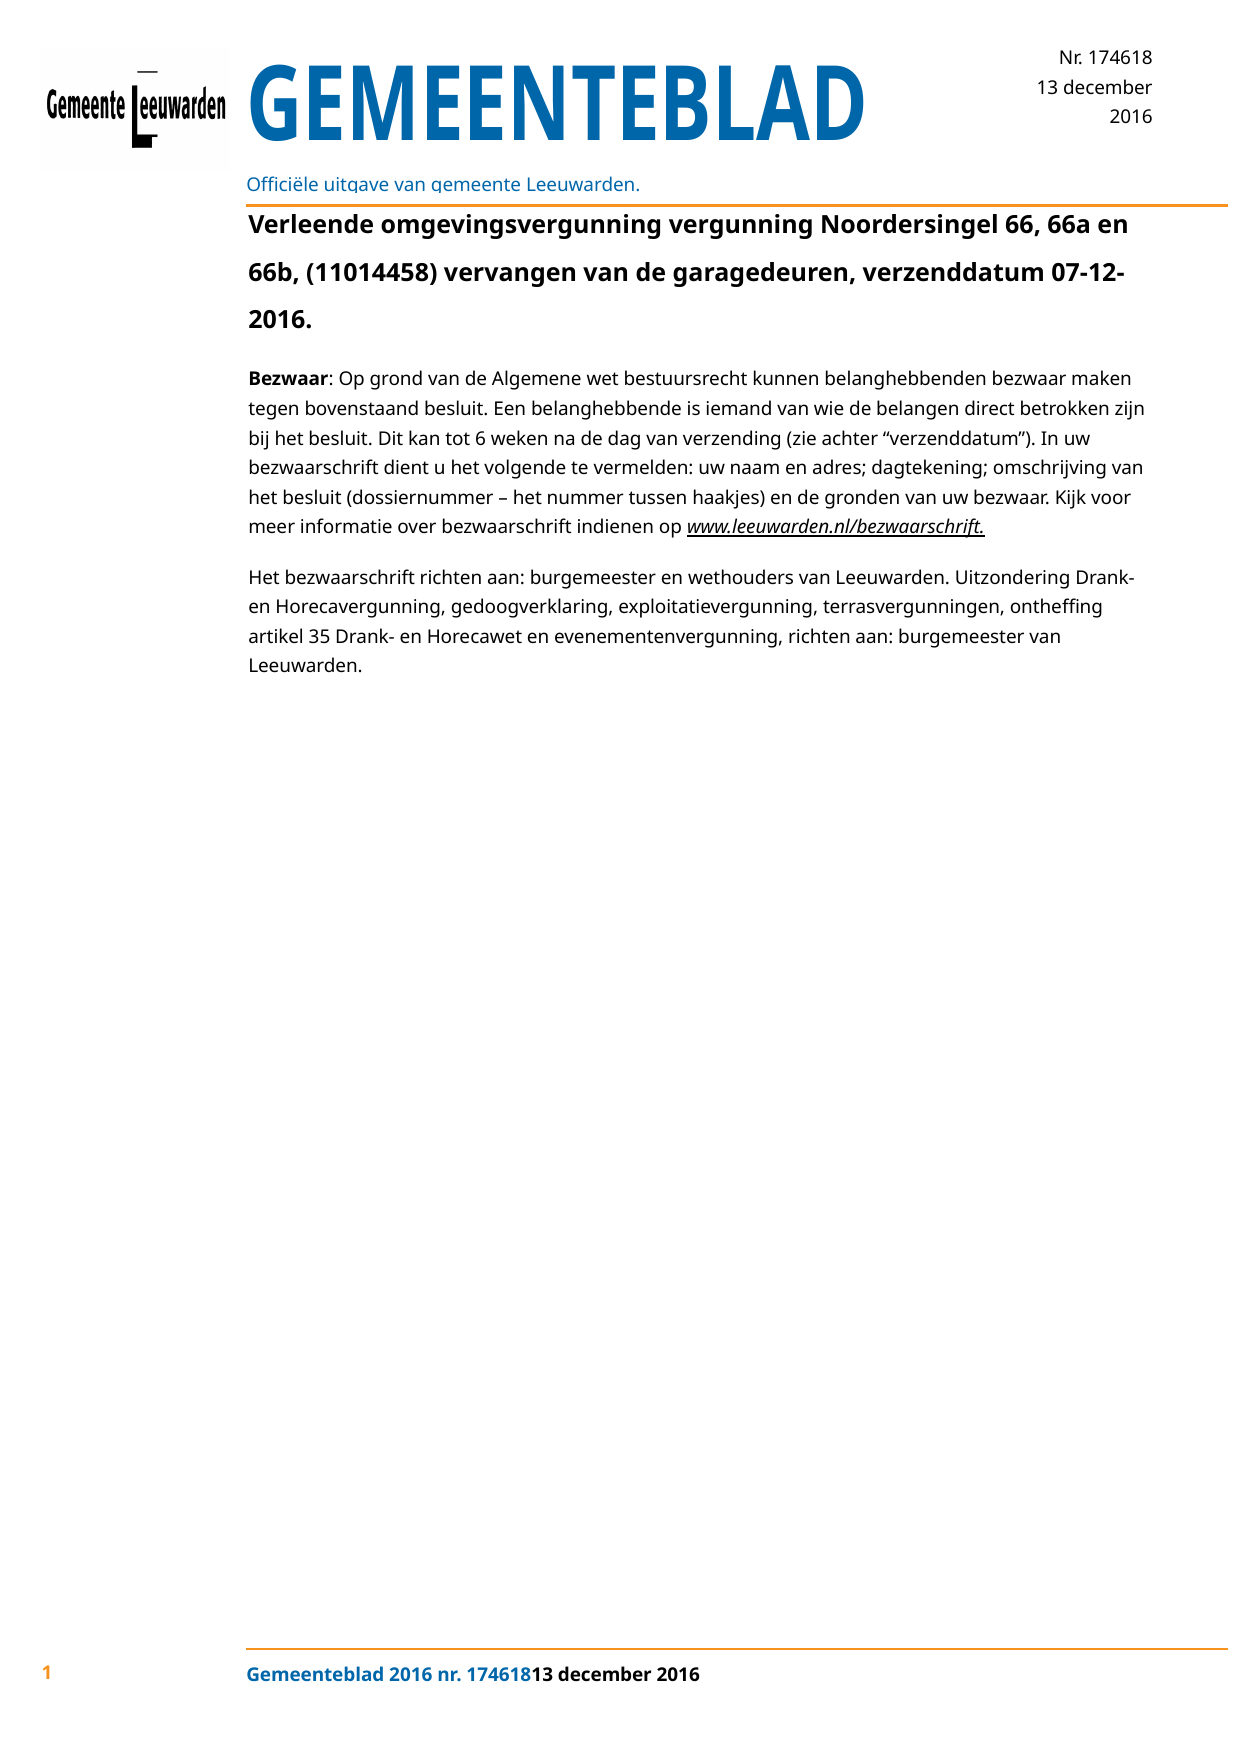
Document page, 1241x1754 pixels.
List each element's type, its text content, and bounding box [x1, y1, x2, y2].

text Verleende omgevingsvergunning vergunning Noordersingel 66, 66a en 66b, (11014458) vervangen van de garagedeuren, verzenddatum 07-12-2016. [248, 207, 1152, 336]
picture [41, 47, 231, 172]
text Bezwaar: Op grond van de Algemene wet bestuursrecht kunnen belanghebbenden bezwaar maken tegen bovenstaand besluit. Een belanghebbende is iemand van wie de belangen direct betrokken zijn bij het besluit. Dit kan tot 6 weken na de dag van verzending (zie achter “verzenddatum”). In uw bezwaarschrift dient u het volgende te vermelden: uw naam en adres; dagtekening; omschrijving van het besluit (dossiernummer – het nummer tussen haakjes) en de gronden van uw bezwaar. Kijk voor meer informatie over bezwaarschrift indienen op www.leeuwarden.nl/bezwaarschrift. [248, 366, 1152, 539]
text Het bezwaarschrift richten aan: burgemeester en wethouders van Leeuwarden. Uitzondering Drank- en Horecavergunning, gedoogverklaring, exploitatievergunning, terrasvergunningen, ontheffing artikel 35 Drank- en Horecawet en evenementenvergunning, richten aan: burgemeester van Leeuwarden. [248, 564, 1152, 678]
